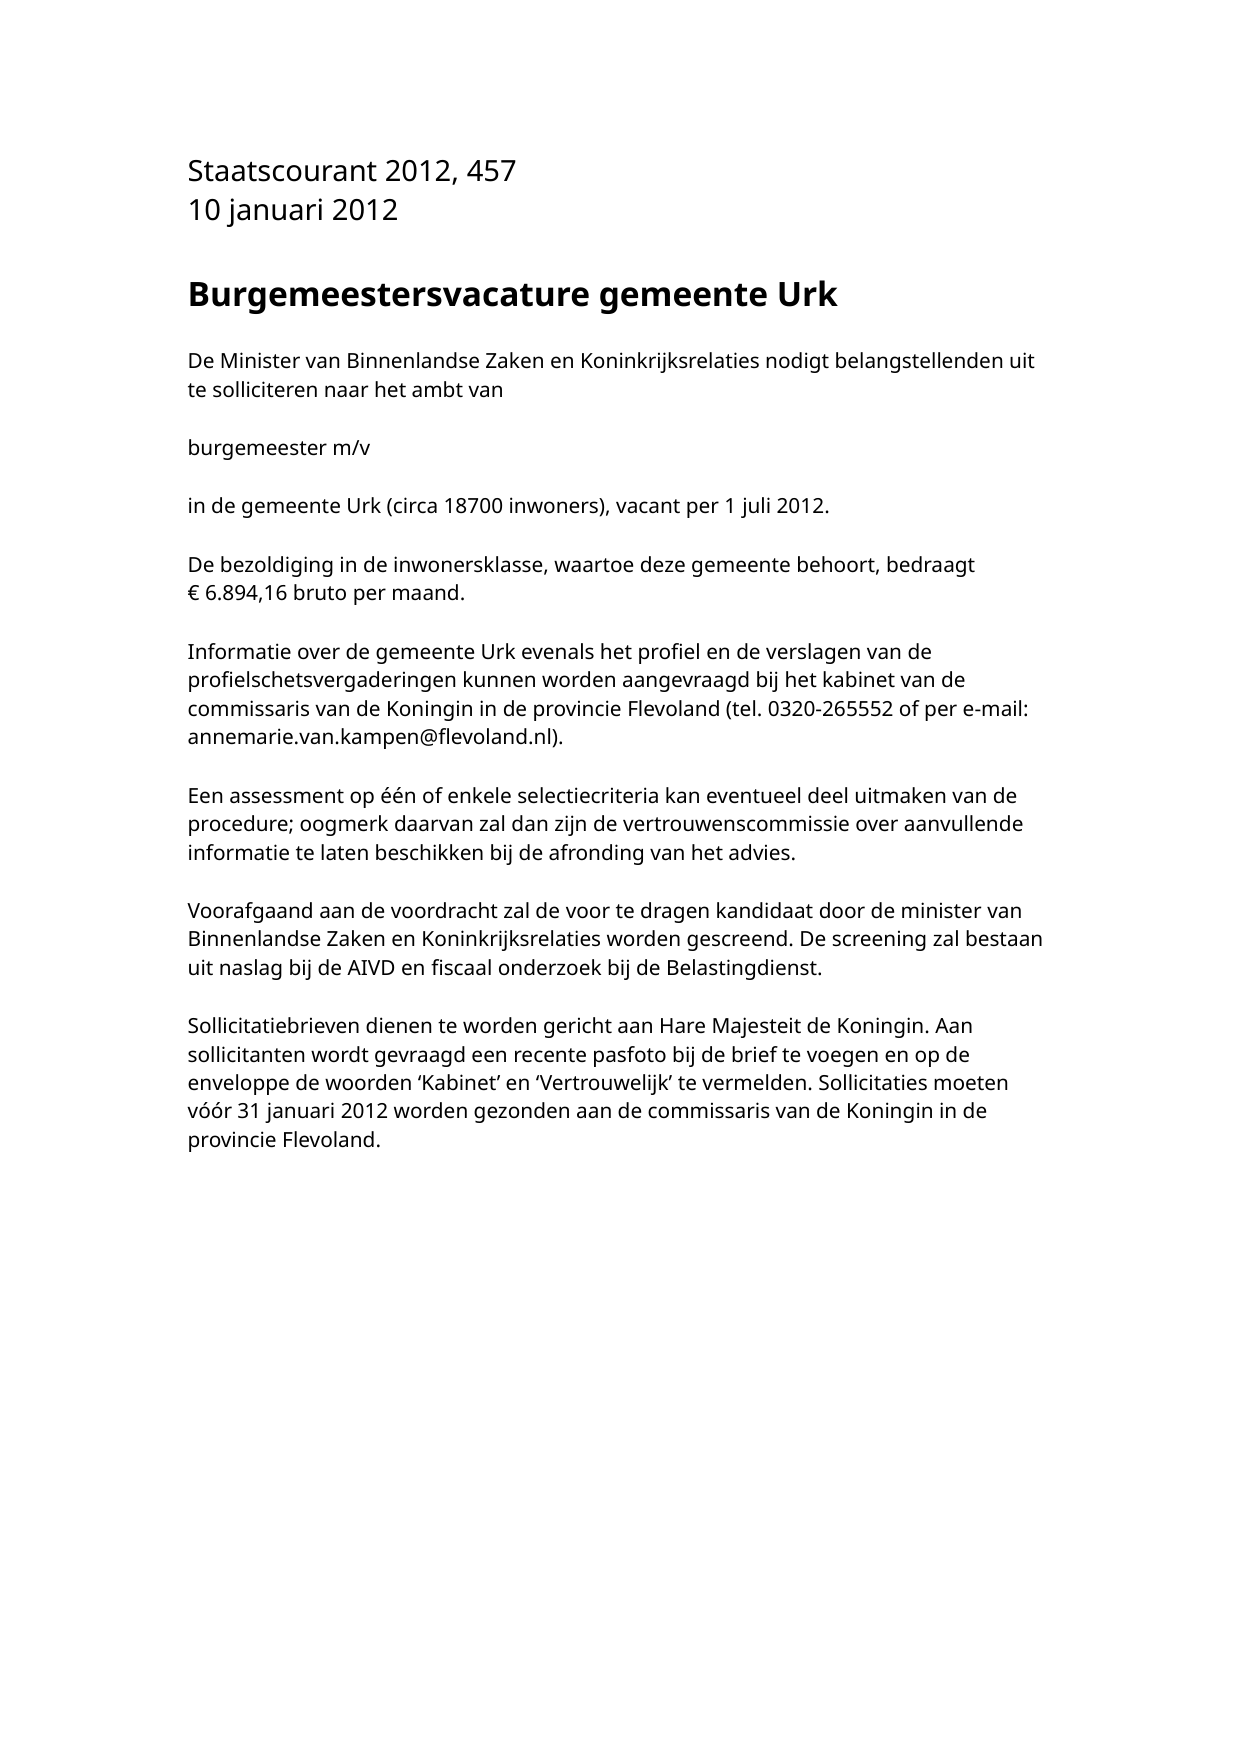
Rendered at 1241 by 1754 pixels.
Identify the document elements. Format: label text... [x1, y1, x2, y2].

text De Minister van Binnenlandse Zaken en Koninkrijksrelaties nodigt belangstellenden uit te solliciteren naar het ambt van [187, 346, 1053, 403]
subtitle Burgemeestersvacature gemeente Urk [187, 271, 1053, 316]
text Informatie over de gemeente Urk evenals het profiel en de verslagen van de profielschetsvergaderingen kunnen worden aangevraagd bij het kabinet van de commissaris van de Koningin in de provincie Flevoland (tel. 0320-265552 of per e-mail: annemarie.van.kampen@flevoland.nl). [187, 637, 1053, 751]
text in de gemeente Urk (circa 18700 inwoners), vacant per 1 juli 2012. [187, 492, 1053, 520]
text De bezoldiging in de inwonersklasse, waartoe deze gemeente behoort, bedraagt € 6.894,16 bruto per maand. [187, 550, 1053, 607]
text 10 januari 2012 [187, 190, 1053, 229]
text Sollicitatiebrieven dienen te worden gericht aan Hare Majesteit de Koningin. Aan sollicitanten wordt gevraagd een recente pasfoto bij de brief te voegen en op de enveloppe de woorden ‘Kabinet’ en ‘Vertrouwelijk’ te vermelden. Sollicitaties moeten vóór 31 januari 2012 worden gezonden aan de commissaris van de Koningin in de provincie Flevoland. [187, 1011, 1053, 1153]
text Staatscourant 2012, 457 [187, 150, 1053, 190]
text Voorafgaand aan de voordracht zal de voor te dragen kandidaat door de minister van Binnenlandse Zaken en Koninkrijksrelaties worden gescreend. De screening zal bestaan uit naslag bij de AIVD en fiscaal onderzoek bij de Belastingdienst. [187, 896, 1053, 981]
text burgemeester m/v [187, 433, 1053, 462]
text Een assessment op één of enkele selectiecriteria kan eventueel deel uitmaken van de procedure; oogmerk daarvan zal dan zijn de vertrouwenscommissie over aanvullende informatie te laten beschikken bij de afronding van het advies. [187, 781, 1053, 866]
